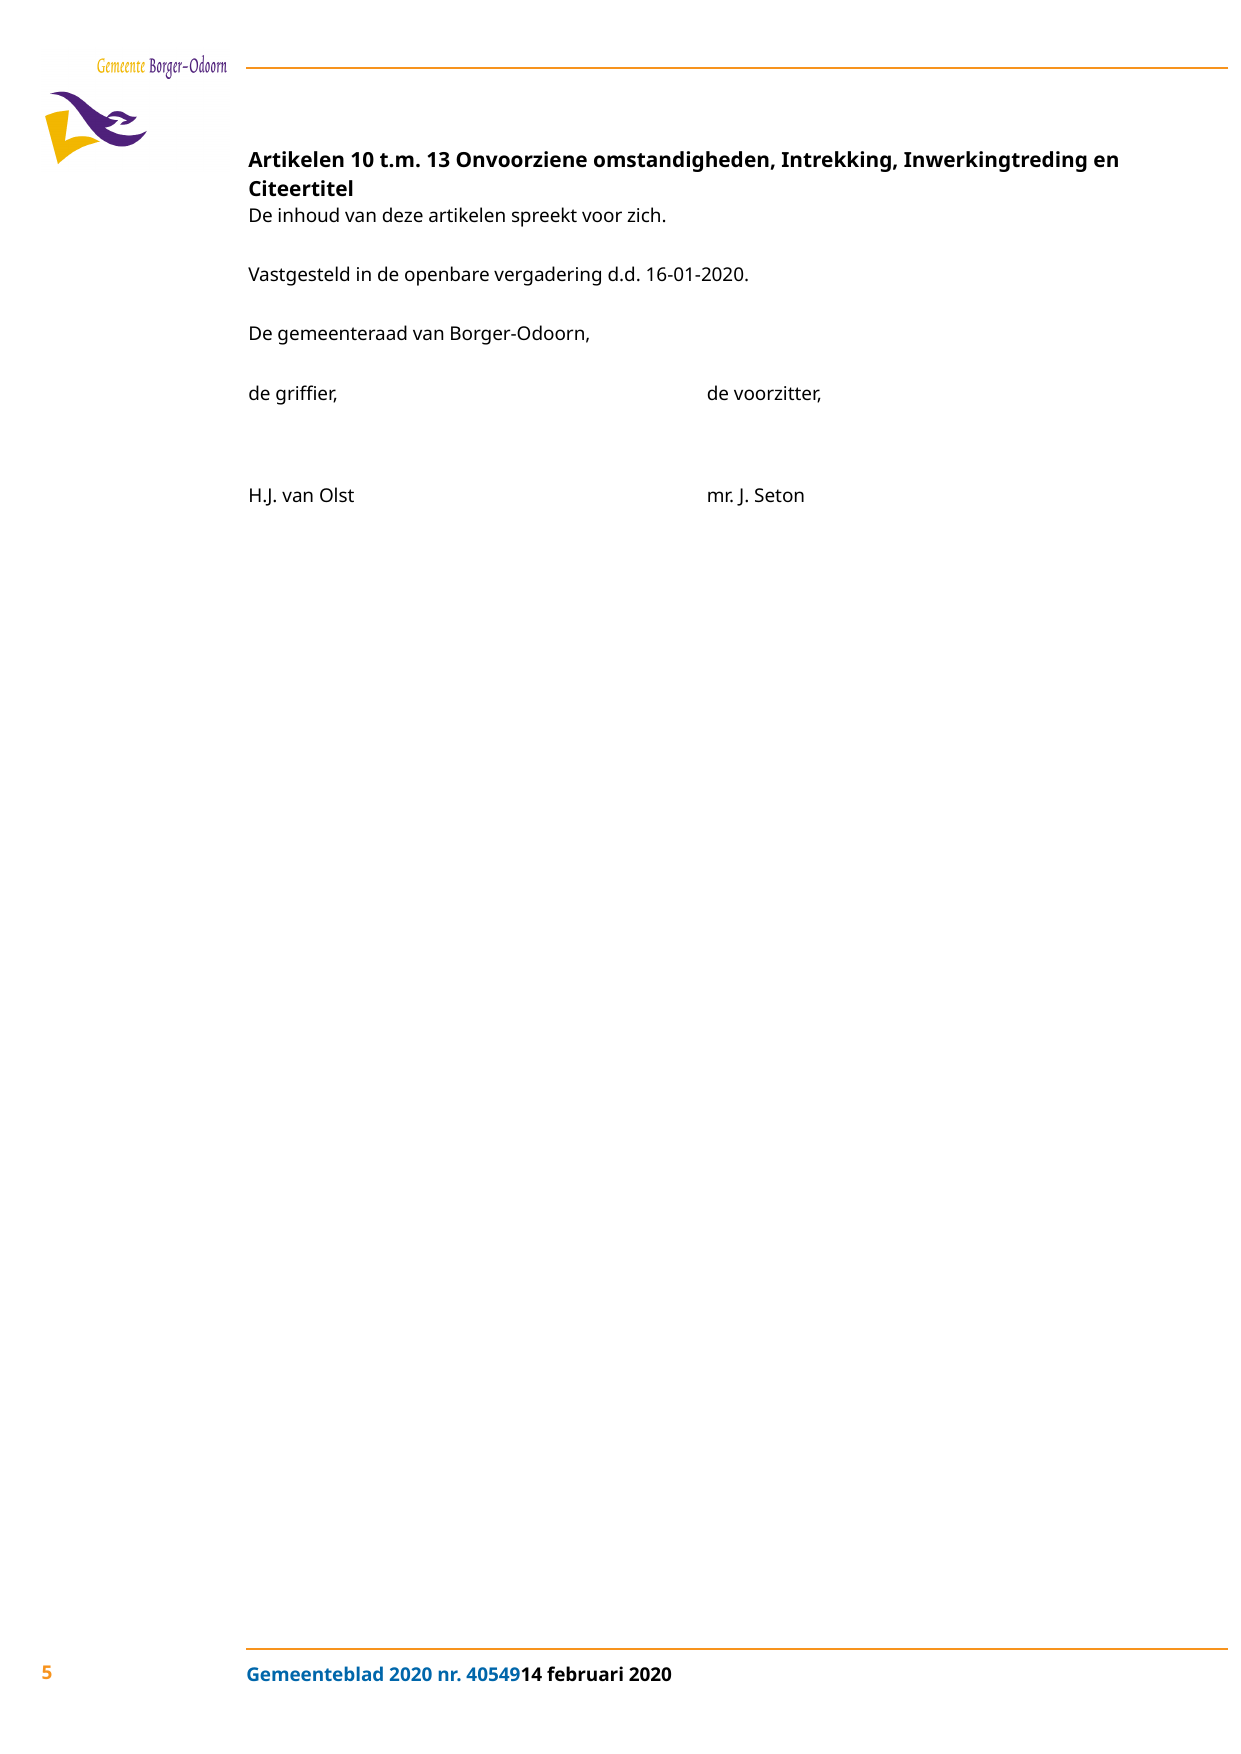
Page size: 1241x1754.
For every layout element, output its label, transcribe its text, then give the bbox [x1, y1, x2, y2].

table_cell [248, 431, 707, 457]
table_cell [707, 405, 1152, 431]
table_header de griffier, [248, 380, 707, 405]
text De inhoud van deze artikelen spreekt voor zich. [248, 202, 1152, 228]
table_cell [707, 431, 1152, 457]
text Artikelen 10 t.m. 13 Onvoorziene omstandigheden, Intrekking, Inwerkingtreding en Citeertitel [248, 145, 1152, 202]
table_cell H.J. van Olst [248, 483, 707, 508]
table_header de voorzitter, [707, 380, 1152, 405]
table_cell [248, 405, 707, 431]
picture [41, 47, 231, 172]
text Vastgesteld in de openbare vergadering d.d. 16-01-2020. [248, 261, 1152, 287]
table_cell [707, 457, 1152, 483]
table_cell mr. J. Seton [707, 483, 1152, 508]
table_cell [248, 457, 707, 483]
text De gemeenteraad van Borger-Odoorn, [248, 320, 1152, 346]
